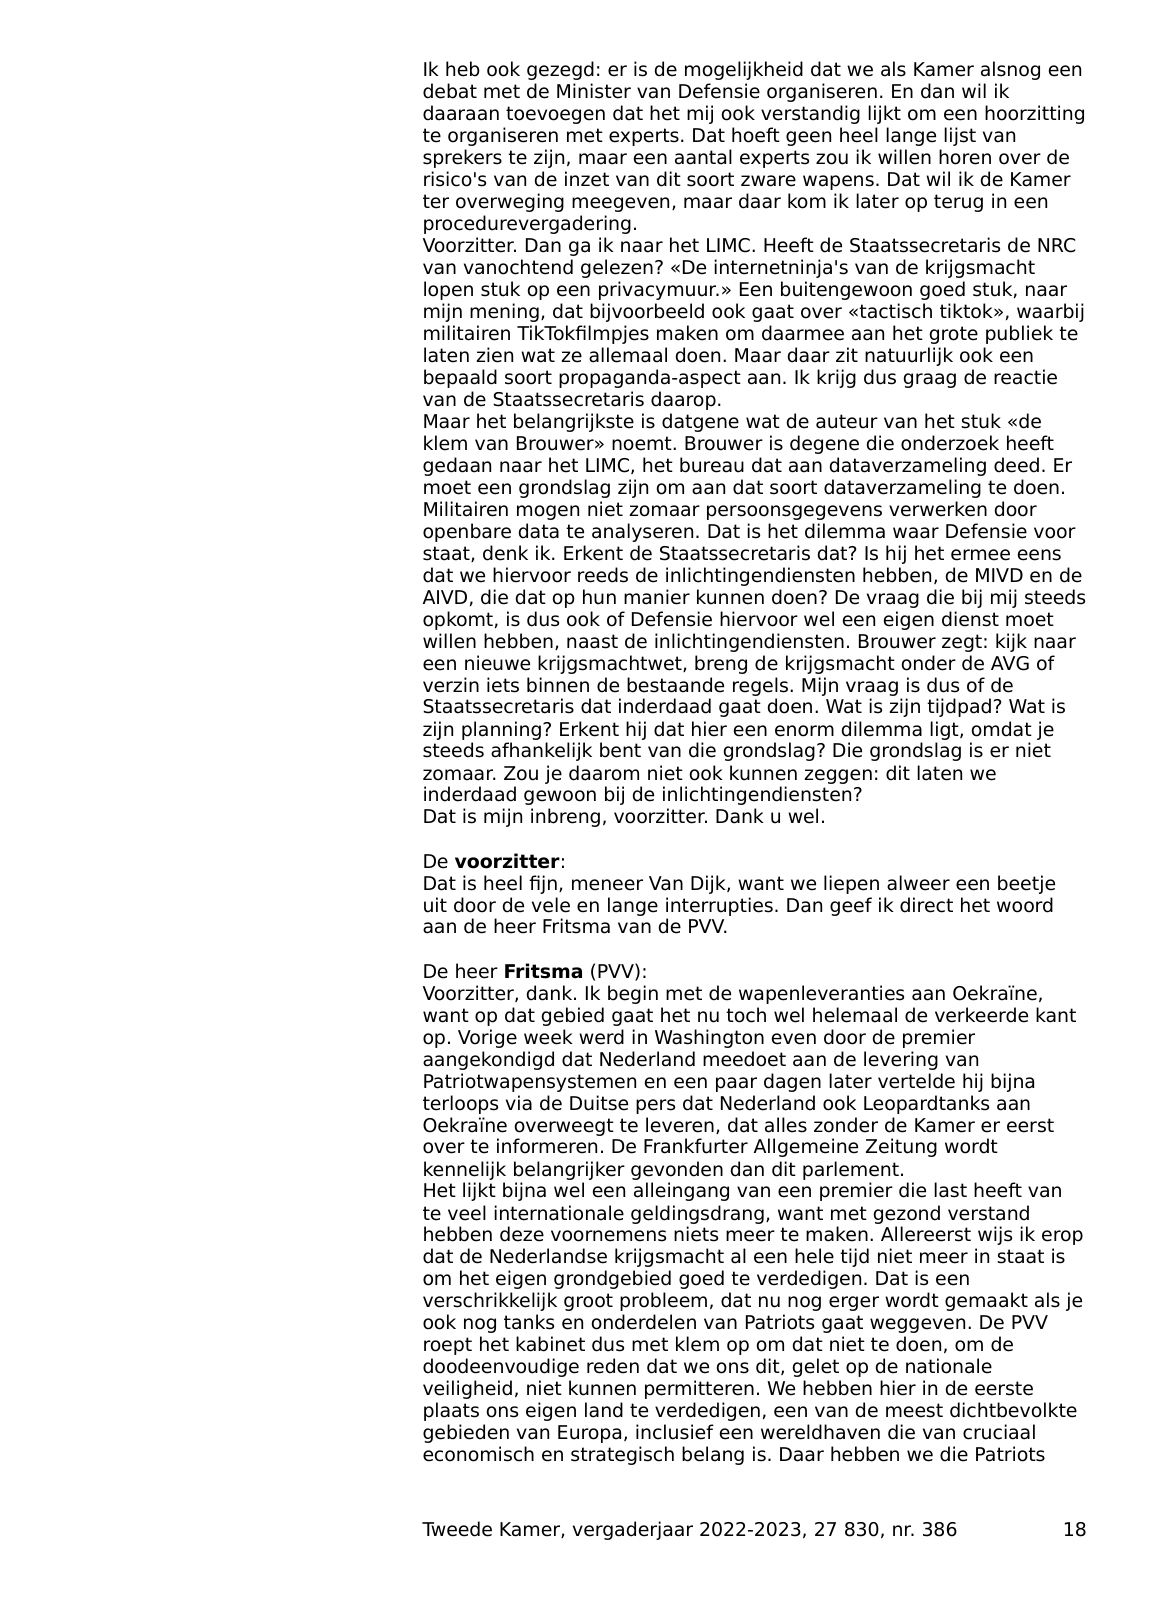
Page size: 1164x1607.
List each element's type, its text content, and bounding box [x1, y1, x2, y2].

text Maar het belangrijkste is datgene wat de auteur van het stuk «de klem van Brouwer» noemt. Brouwer is degene die onderzoek heeft gedaan naar het LIMC, het bureau dat aan dataverzameling deed. Er moet een grondslag zijn om aan dat soort dataverzameling te doen. Militairen mogen niet zomaar persoonsgegevens verwerken door openbare data te analyseren. Dat is het dilemma waar Defensie voor staat, denk ik. Erkent de Staatssecretaris dat? Is hij het ermee eens dat we hiervoor reeds de inlichtingendiensten hebben, de MIVD en de AIVD, die dat op hun manier kunnen doen? De vraag die bij mij steeds opkomt, is dus ook of Defensie hiervoor wel een eigen dienst moet willen hebben, naast de inlichtingendiensten. Brouwer zegt: kijk naar een nieuwe krijgsmachtwet, breng de krijgsmacht onder de AVG of verzin iets binnen de bestaande regels. Mijn vraag is dus of de Staatssecretaris dat inderdaad gaat doen. Wat is zijn tijdpad? Wat is zijn planning? Erkent hij dat hier een enorm dilemma ligt, omdat je steeds afhankelijk bent van die grondslag? Die grondslag is er niet zomaar. Zou je daarom niet ook kunnen zeggen: dit laten we inderdaad gewoon bij de inlichtingendiensten? [422, 411, 1087, 806]
text Voorzitter. Dan ga ik naar het LIMC. Heeft de Staatssecretaris de NRC van vanochtend gelezen? «De internetninja's van de krijgsmacht lopen stuk op een privacymuur.» Een buitengewoon goed stuk, naar mijn mening, dat bijvoorbeeld ook gaat over «tactisch tiktok», waarbij militairen TikTokfilmpjes maken om daarmee aan het grote publiek te laten zien wat ze allemaal doen. Maar daar zit natuurlijk ook een bepaald soort propaganda-aspect aan. Ik krijg dus graag de reactie van de Staatssecretaris daarop. [422, 235, 1087, 411]
text Dat is heel fijn, meneer Van Dijk, want we liepen alweer een beetje uit door de vele en lange interrupties. Dan geef ik direct het woord aan de heer Fritsma van de PVV. [422, 872, 1087, 938]
text De voorzitter: [422, 851, 1087, 872]
text Voorzitter, dank. Ik begin met de wapenleveranties aan Oekraïne, want op dat gebied gaat het nu toch wel helemaal de verkeerde kant op. Vorige week werd in Washington even door de premier aangekondigd dat Nederland meedoet aan de levering van Patriotwapensystemen en een paar dagen later vertelde hij bijna terloops via de Duitse pers dat Nederland ook Leopardtanks aan Oekraïne overweegt te leveren, dat alles zonder de Kamer er eerst over te informeren. De Frankfurter Allgemeine Zeitung wordt kennelijk belangrijker gevonden dan dit parlement. [422, 983, 1087, 1180]
text Ik heb ook gezegd: er is de mogelijkheid dat we als Kamer alsnog een debat met de Minister van Defensie organiseren. En dan wil ik daaraan toevoegen dat het mij ook verstandig lijkt om een hoorzitting te organiseren met experts. Dat hoeft geen heel lange lijst van sprekers te zijn, maar een aantal experts zou ik willen horen over de risico's van de inzet van dit soort zware wapens. Dat wil ik de Kamer ter overweging meegeven, maar daar kom ik later op terug in een procedurevergadering. [422, 59, 1087, 235]
text Dat is mijn inbreng, voorzitter. Dank u wel. [422, 806, 1087, 828]
text De heer Fritsma (PVV): [422, 961, 1087, 983]
text Het lijkt bijna wel een alleingang van een premier die last heeft van te veel internationale geldingsdrang, want met gezond verstand hebben deze voornemens niets meer te maken. Allereerst wijs ik erop dat de Nederlandse krijgsmacht al een hele tijd niet meer in staat is om het eigen grondgebied goed te verdedigen. Dat is een verschrikkelijk groot probleem, dat nu nog erger wordt gemaakt als je ook nog tanks en onderdelen van Patriots gaat weggeven. De PVV roept het kabinet dus met klem op om dat niet te doen, om de doodeenvoudige reden dat we ons dit, gelet op de nationale veiligheid, niet kunnen permitteren. We hebben hier in de eerste plaats ons eigen land te verdedigen, een van de meest dichtbevolkte gebieden van Europa, inclusief een wereldhaven die van cruciaal economisch en strategisch belang is. Daar hebben we die Patriots [422, 1180, 1087, 1466]
